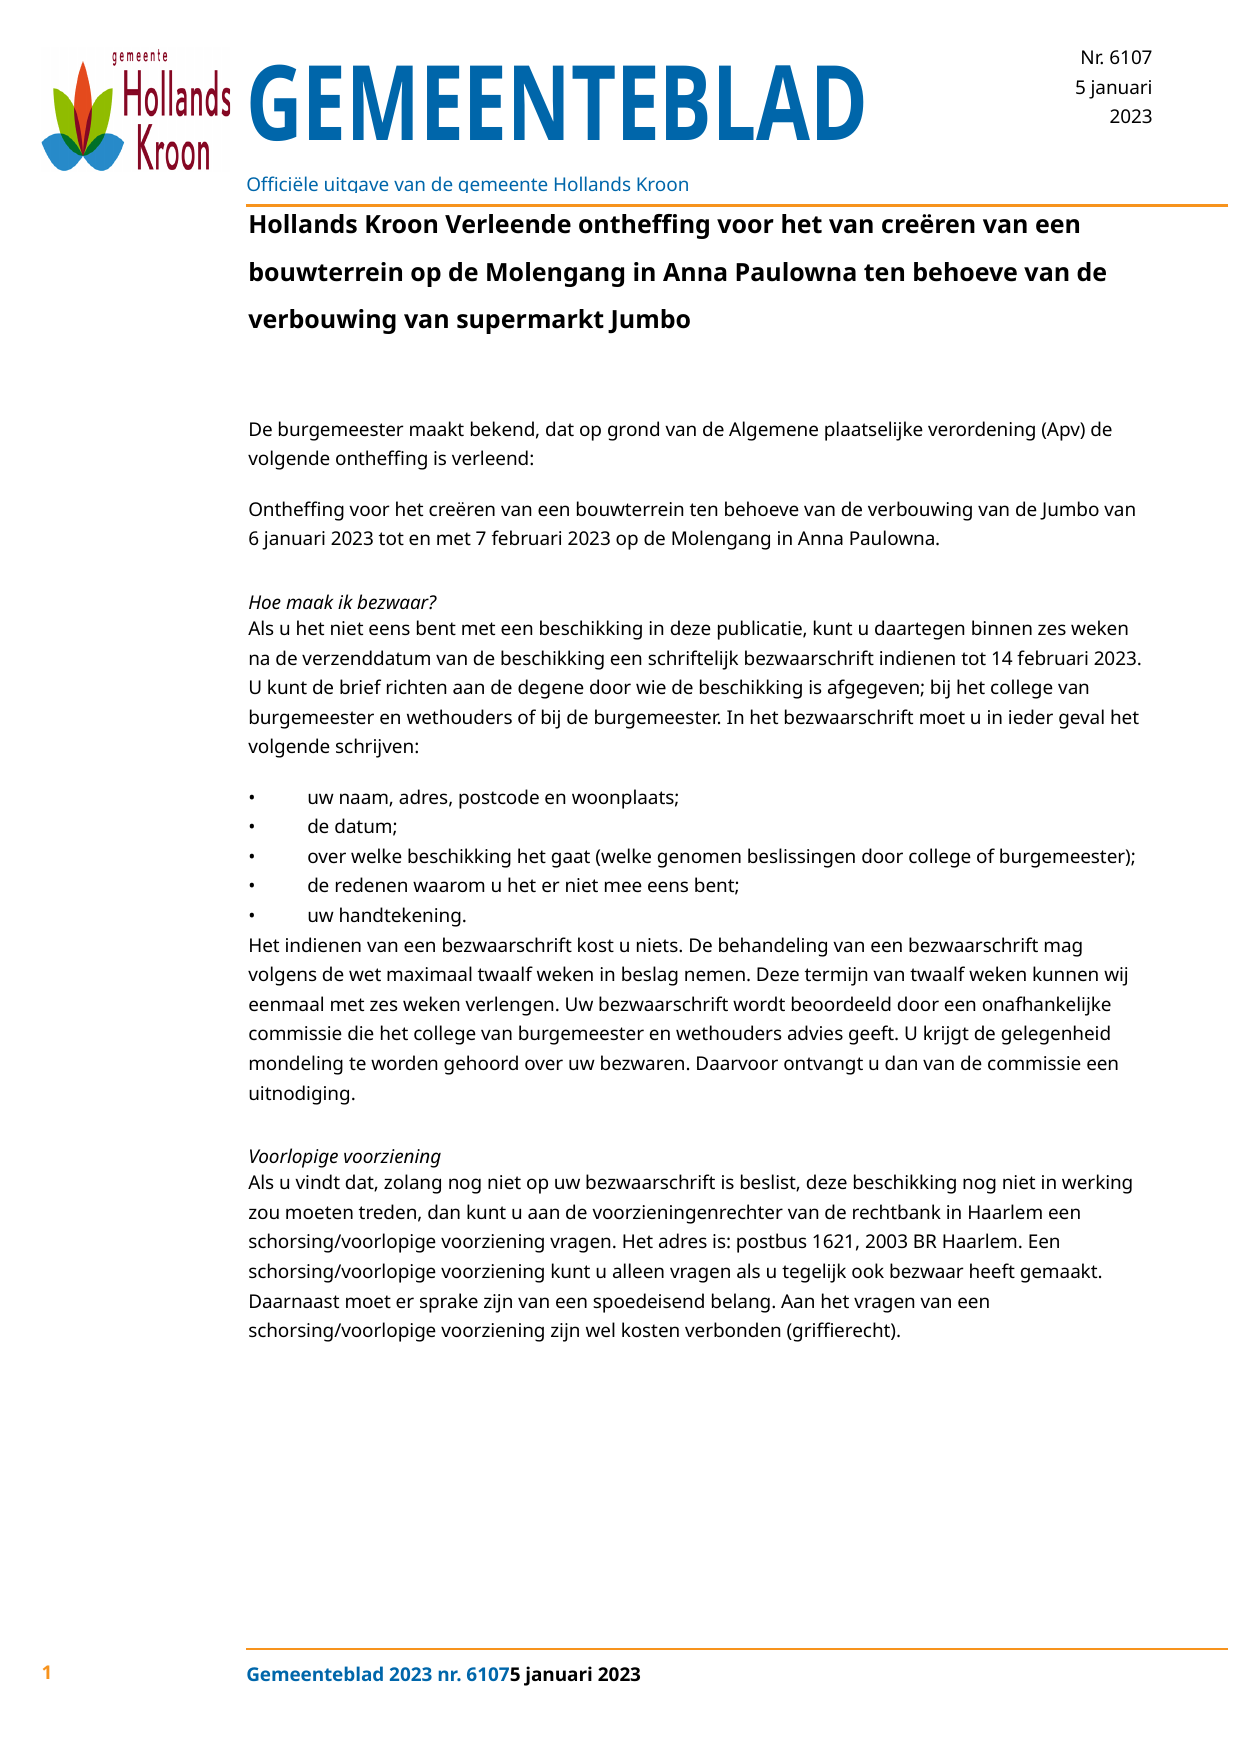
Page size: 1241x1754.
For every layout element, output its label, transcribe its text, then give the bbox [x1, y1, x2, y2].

picture [41, 47, 231, 172]
text Als u vindt dat, zolang nog niet op uw bezwaarschrift is beslist, deze beschikking nog niet in werking zou moeten treden, dan kunt u aan de voorzieningenrechter van de rechtbank in Haarlem een schorsing/voorlopige voorziening vragen. Het adres is: postbus 1621, 2003 BR Haarlem. Een schorsing/voorlopige voorziening kunt u alleen vragen als u tegelijk ook bezwaar heeft gemaakt. Daarnaast moet er sprake zijn van een spoedeisend belang. Aan het vragen van een schorsing/voorlopige voorziening zijn wel kosten verbonden (griffierecht). [248, 1169, 1152, 1343]
list de redenen waarom u het er niet mee eens bent; [248, 873, 1152, 898]
list uw handtekening. [248, 902, 1152, 928]
text Hollands Kroon Verleende ontheffing voor het van creëren van een bouwterrein op de Molengang in Anna Paulowna ten behoeve van de verbouwing van supermarkt Jumbo [248, 207, 1152, 336]
text Als u het niet eens bent met een beschikking in deze publicatie, kunt u daartegen binnen zes weken na de verzenddatum van de beschikking een schriftelijk bezwaarschrift indienen tot 14 februari 2023. U kunt de brief richten aan de degene door wie de beschikking is afgegeven; bij het college van burgemeester en wethouders of bij de burgemeester. In het bezwaarschrift moet u in ieder geval het volgende schrijven: [248, 615, 1152, 759]
text Hoe maak ik bezwaar? [248, 589, 1152, 615]
text Het indienen van een bezwaarschrift kost u niets. De behandeling van een bezwaarschrift mag volgens de wet maximaal twaalf weken in beslag nemen. Deze termijn van twaalf weken kunnen wij eenmaal met zes weken verlengen. Uw bezwaarschrift wordt beoordeeld door een onafhankelijke commissie die het college van burgemeester en wethouders advies geeft. U krijgt de gelegenheid mondeling te worden gehoord over uw bezwaren. Daarvoor ontvangt u dan van de commissie een uitnodiging. [248, 932, 1152, 1106]
list de datum; [248, 813, 1152, 839]
text Voorlopige voorziening [248, 1144, 1152, 1169]
list over welke beschikking het gaat (welke genomen beslissingen door college of burgemeester); [248, 843, 1152, 869]
text De burgemeester maakt bekend, dat op grond van de Algemene plaatselijke verordening (Apv) de volgende ontheffing is verleend: [248, 416, 1152, 471]
text Ontheffing voor het creëren van een bouwterrein ten behoeve van de verbouwing van de Jumbo van 6 januari 2023 tot en met 7 februari 2023 op de Molengang in Anna Paulowna. [248, 496, 1152, 551]
list uw naam, adres, postcode en woonplaats; [248, 784, 1152, 810]
